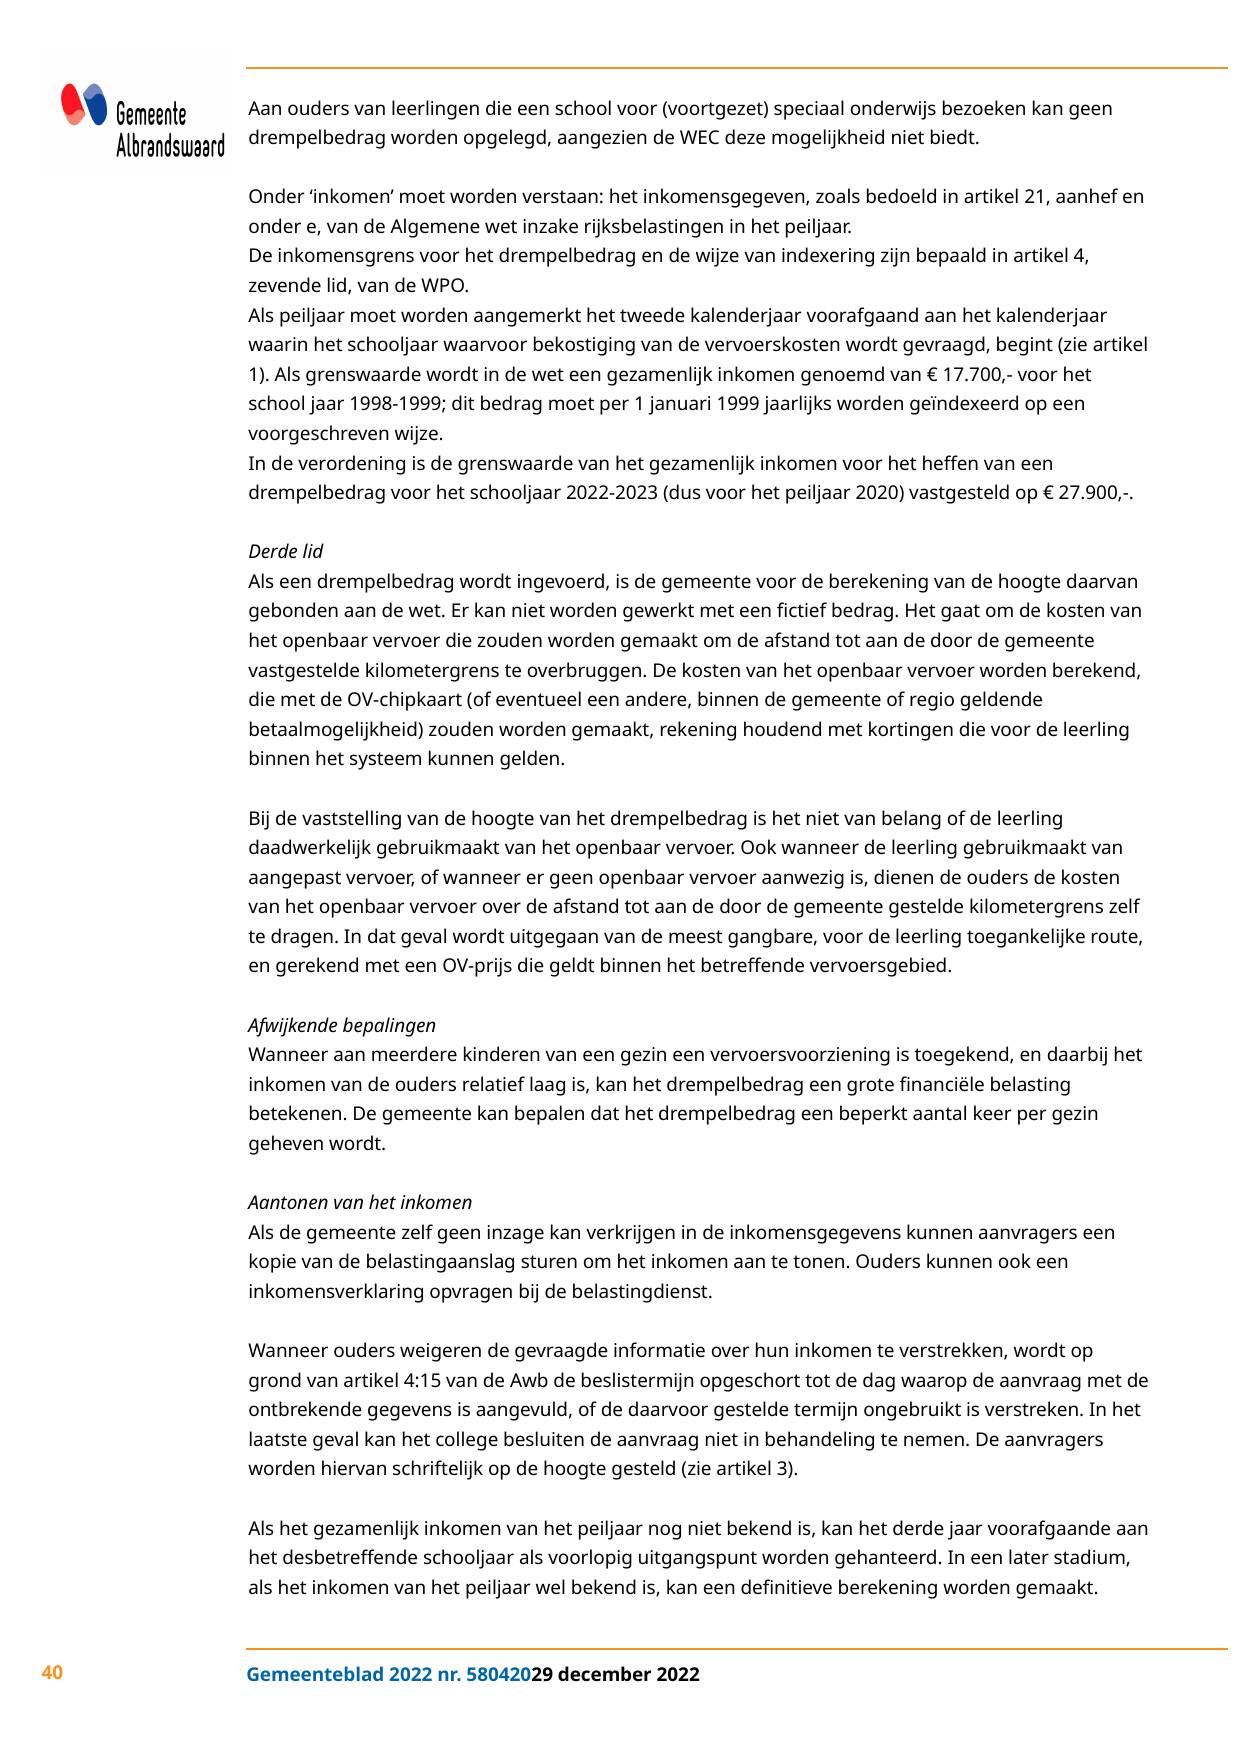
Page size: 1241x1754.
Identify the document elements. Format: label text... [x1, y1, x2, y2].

text Als een drempelbedrag wordt ingevoerd, is de gemeente voor de berekening van de hoogte daarvan gebonden aan de wet. Er kan niet worden gewerkt met een fictief bedrag. Het gaat om de kosten van het openbaar vervoer die zouden worden gemaakt om de afstand tot aan de door de gemeente vastgestelde kilometergrens te overbruggen. De kosten van het openbaar vervoer worden berekend, die met de OV-chipkaart (of eventueel een andere, binnen de gemeente of regio geldende betaalmogelijkheid) zouden worden gemaakt, rekening houdend met kortingen die voor de leerling binnen het systeem kunnen gelden. [248, 568, 1152, 771]
text In de verordening is de grenswaarde van het gezamenlijk inkomen voor het heffen van een drempelbedrag voor het schooljaar 2022-2023 (dus voor het peiljaar 2020) vastgesteld op € 27.900,-. [248, 450, 1152, 505]
text Aantonen van het inkomen [248, 1189, 1152, 1215]
text Als de gemeente zelf geen inzage kan verkrijgen in de inkomensgegevens kunnen aanvragers een kopie van de belastingaanslag sturen om het inkomen aan te tonen. Ouders kunnen ook een inkomensverklaring opvragen bij de belastingdienst. [248, 1219, 1152, 1304]
text Afwijkende bepalingen [248, 1012, 1152, 1038]
text Als het gezamenlijk inkomen van het peiljaar nog niet bekend is, kan het derde jaar voorafgaande aan het desbetreffende schooljaar als voorlopig uitgangspunt worden gehanteerd. In een later stadium, als het inkomen van het peiljaar wel bekend is, kan een definitieve berekening worden gemaakt. [248, 1515, 1152, 1600]
text Aan ouders van leerlingen die een school voor (voortgezet) speciaal onderwijs bezoeken kan geen drempelbedrag worden opgelegd, aangezien de WEC deze mogelijkheid niet biedt. [248, 95, 1152, 150]
text Als peiljaar moet worden aangemerkt het tweede kalenderjaar voorafgaand aan het kalenderjaar waarin het schooljaar waarvoor bekostiging van de vervoerskosten wordt gevraagd, begint (zie artikel 1). Als grenswaarde wordt in de wet een gezamenlijk inkomen genoemd van € 17.700,- voor het school jaar 1998-1999; dit bedrag moet per 1 januari 1999 jaarlijks worden geïndexeerd op een voorgeschreven wijze. [248, 302, 1152, 446]
text Wanneer aan meerdere kinderen van een gezin een vervoersvoorziening is toegekend, en daarbij het inkomen van de ouders relatief laag is, kan het drempelbedrag een grote financiële belasting betekenen. De gemeente kan bepalen dat het drempelbedrag een beperkt aantal keer per gezin geheven wordt. [248, 1041, 1152, 1156]
text Onder ‘inkomen’ moet worden verstaan: het inkomensgegeven, zoals bedoeld in artikel 21, aanhef en onder e, van de Algemene wet inzake rijksbelastingen in het peiljaar. [248, 183, 1152, 239]
text Wanneer ouders weigeren de gevraagde informatie over hun inkomen te verstrekken, wordt op grond van artikel 4:15 van de Awb de beslistermijn opgeschort tot de dag waarop de aanvraag met de ontbrekende gegevens is aangevuld, of de daarvoor gestelde termijn ongebruikt is verstreken. In het laatste geval kan het college besluiten de aanvraag niet in behandeling te nemen. De aanvragers worden hiervan schriftelijk op de hoogte gesteld (zie artikel 3). [248, 1337, 1152, 1481]
text Bij de vaststelling van de hoogte van het drempelbedrag is het niet van belang of de leerling daadwerkelijk gebruikmaakt van het openbaar vervoer. Ook wanneer de leerling gebruikmaakt van aangepast vervoer, of wanneer er geen openbaar vervoer aanwezig is, dienen de ouders de kosten van het openbaar vervoer over de afstand tot aan de door de gemeente gestelde kilometergrens zelf te dragen. In dat geval wordt uitgegaan van de meest gangbare, voor de leerling toegankelijke route, en gerekend met een OV-prijs die geldt binnen het betreffende vervoersgebied. [248, 805, 1152, 978]
text De inkomensgrens voor het drempelbedrag en de wijze van indexering zijn bepaald in artikel 4, zevende lid, van de WPO. [248, 243, 1152, 298]
picture [41, 47, 231, 172]
text Derde lid [248, 538, 1152, 564]
